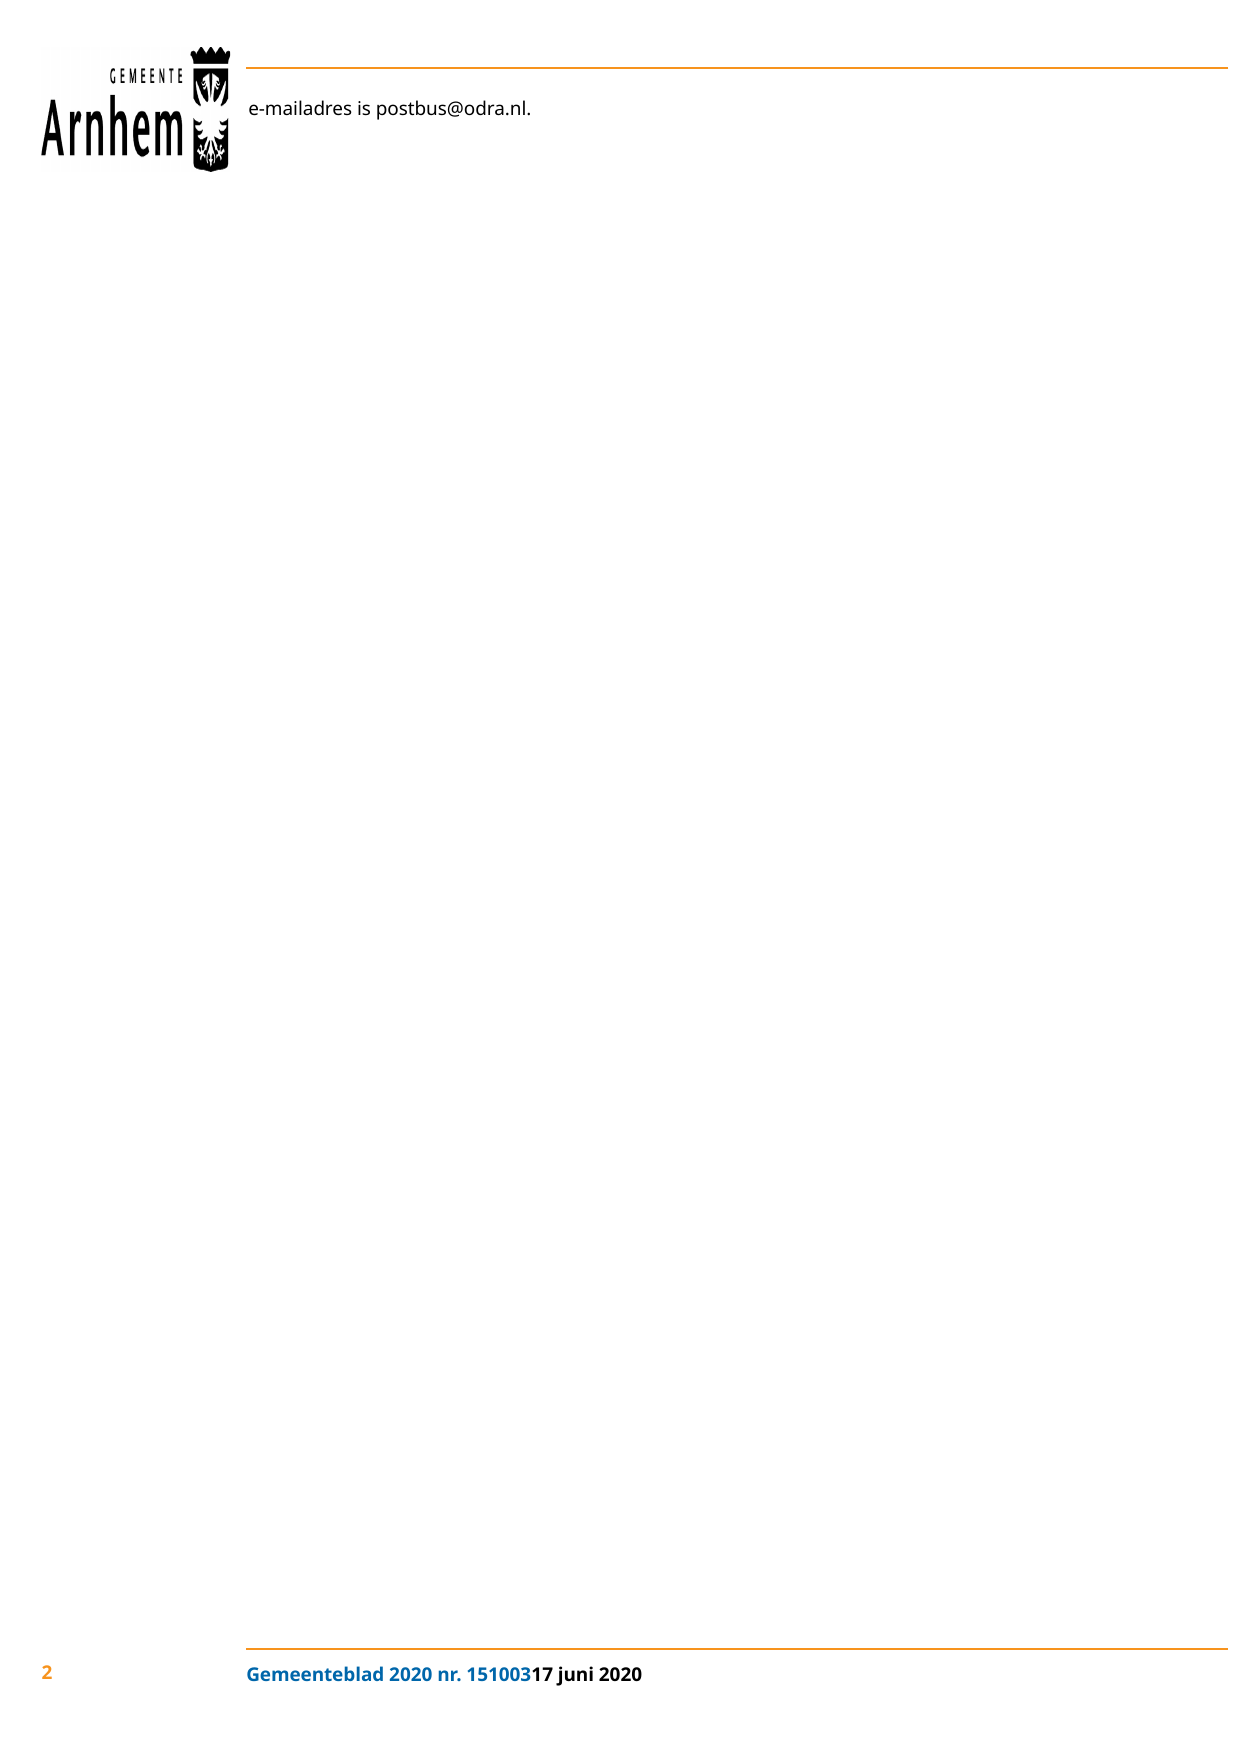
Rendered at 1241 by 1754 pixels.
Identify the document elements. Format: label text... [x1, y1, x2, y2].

picture [41, 47, 231, 172]
text e-mailadres is postbus@odra.nl. [248, 95, 1152, 121]
